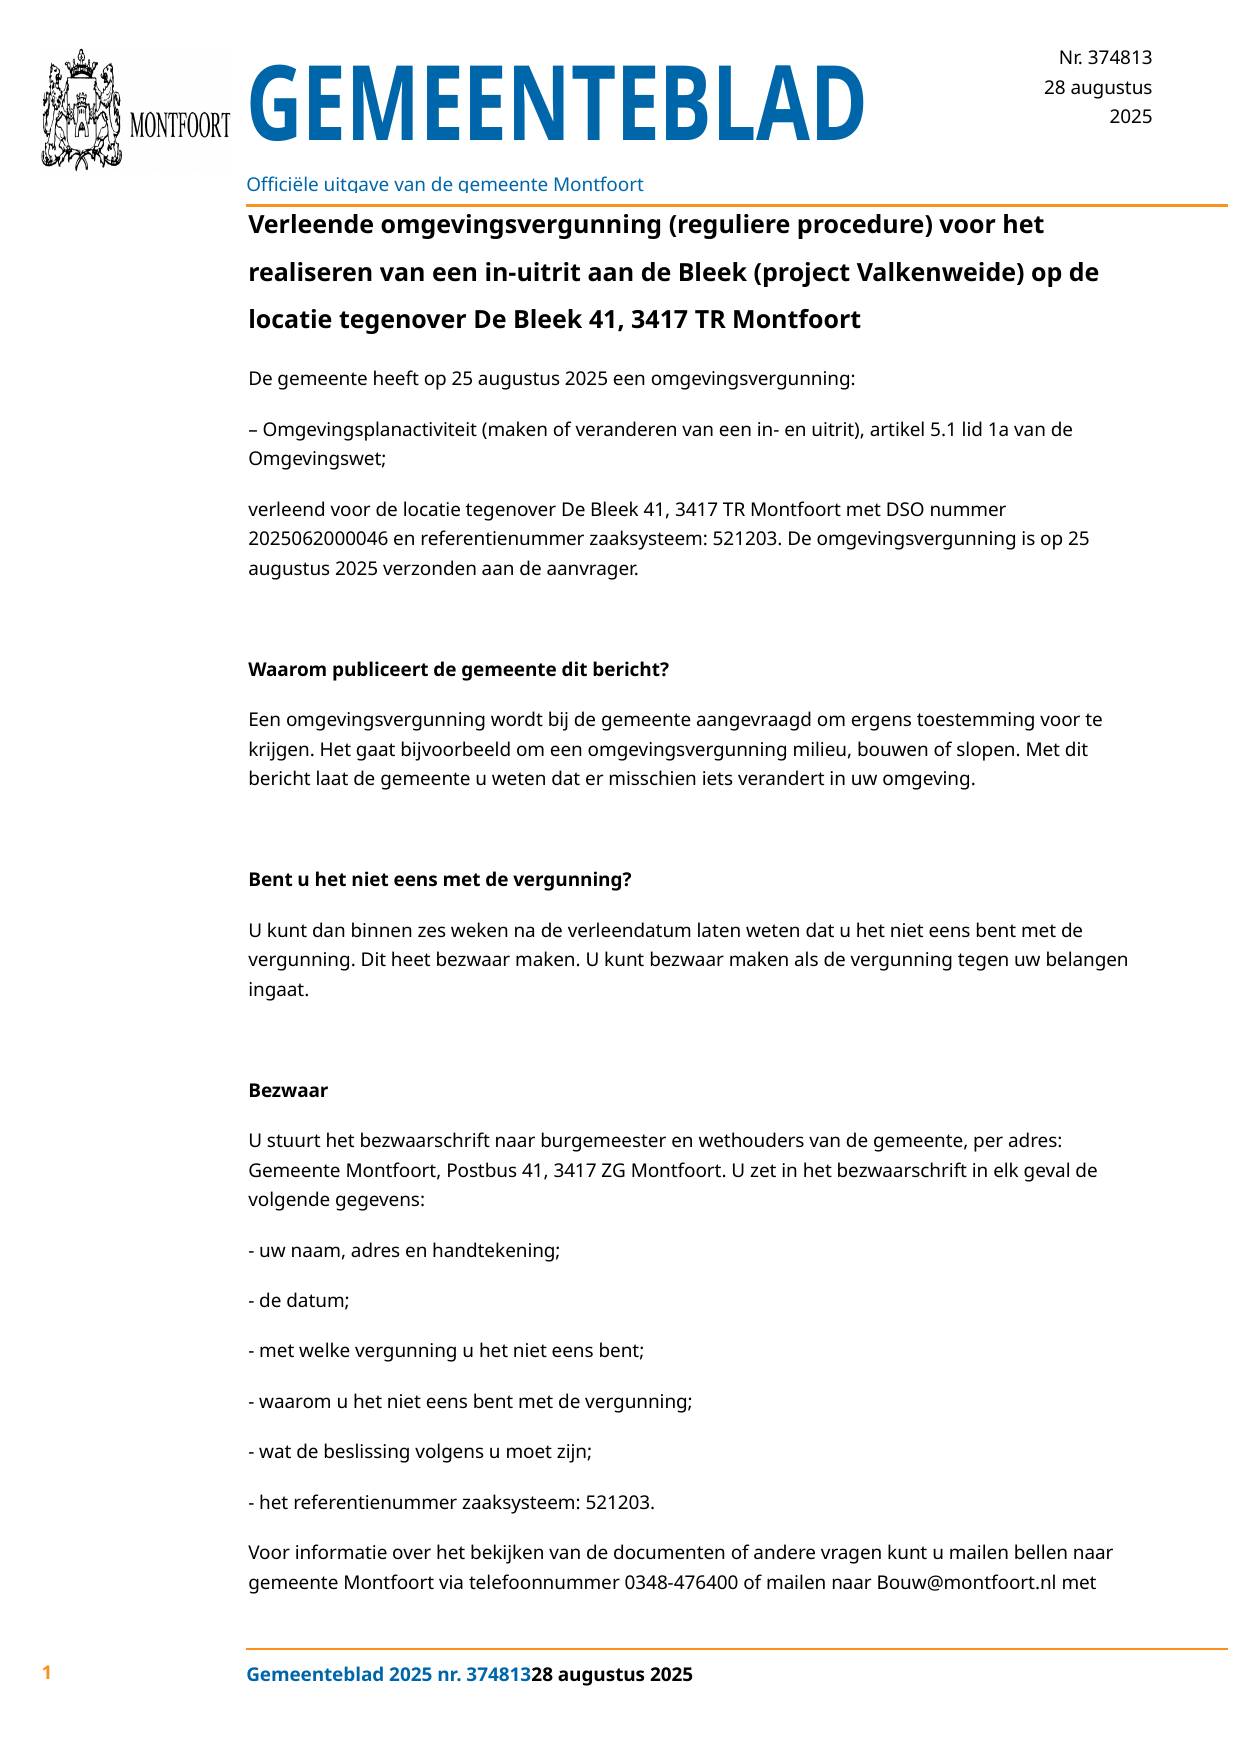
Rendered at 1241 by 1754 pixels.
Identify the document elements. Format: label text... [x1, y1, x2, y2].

text Bent u het niet eens met de vergunning? [248, 866, 1152, 892]
text - wat de beslissing volgens u moet zijn; [248, 1438, 1152, 1464]
text Voor informatie over het bekijken van de documenten of andere vragen kunt u mailen bellen naar gemeente Montfoort via telefoonnummer 0348-476400 of mailen naar Bouw@montfoort.nl met [248, 1539, 1152, 1594]
text – Omgevingsplanactiviteit (maken of veranderen van een in- en uitrit), artikel 5.1 lid 1a van de Omgevingswet; [248, 416, 1152, 471]
picture [41, 47, 231, 172]
text verleend voor de locatie tegenover De Bleek 41, 3417 TR Montfoort met DSO nummer 2025062000046 en referentienummer zaaksysteem: 521203. De omgevingsvergunning is op 25 augustus 2025 verzonden aan de aanvrager. [248, 496, 1152, 581]
text Bezwaar [248, 1077, 1152, 1102]
text - uw naam, adres en handtekening; [248, 1237, 1152, 1262]
text U kunt dan binnen zes weken na de verleendatum laten weten dat u het niet eens bent met de vergunning. Dit heet bezwaar maken. U kunt bezwaar maken als de vergunning tegen uw belangen ingaat. [248, 917, 1152, 1002]
text Een omgevingsvergunning wordt bij de gemeente aangevraagd om ergens toestemming voor te krijgen. Het gaat bijvoorbeeld om een omgevingsvergunning milieu, bouwen of slopen. Met dit bericht laat de gemeente u weten dat er misschien iets verandert in uw omgeving. [248, 706, 1152, 791]
text - het referentienummer zaaksysteem: 521203. [248, 1489, 1152, 1514]
text Waarom publiceert de gemeente dit bericht? [248, 656, 1152, 682]
text Verleende omgevingsvergunning (reguliere procedure) voor het realiseren van een in-uitrit aan de Bleek (project Valkenweide) op de locatie tegenover De Bleek 41, 3417 TR Montfoort [248, 207, 1152, 336]
text De gemeente heeft op 25 augustus 2025 een omgevingsvergunning: [248, 366, 1152, 391]
text U stuurt het bezwaarschrift naar burgemeester en wethouders van de gemeente, per adres: Gemeente Montfoort, Postbus 41, 3417 ZG Montfoort. U zet in het bezwaarschrift in elk geval de volgende gegevens: [248, 1127, 1152, 1212]
text - waarom u het niet eens bent met de vergunning; [248, 1388, 1152, 1414]
text - de datum; [248, 1287, 1152, 1313]
text - met welke vergunning u het niet eens bent; [248, 1338, 1152, 1363]
